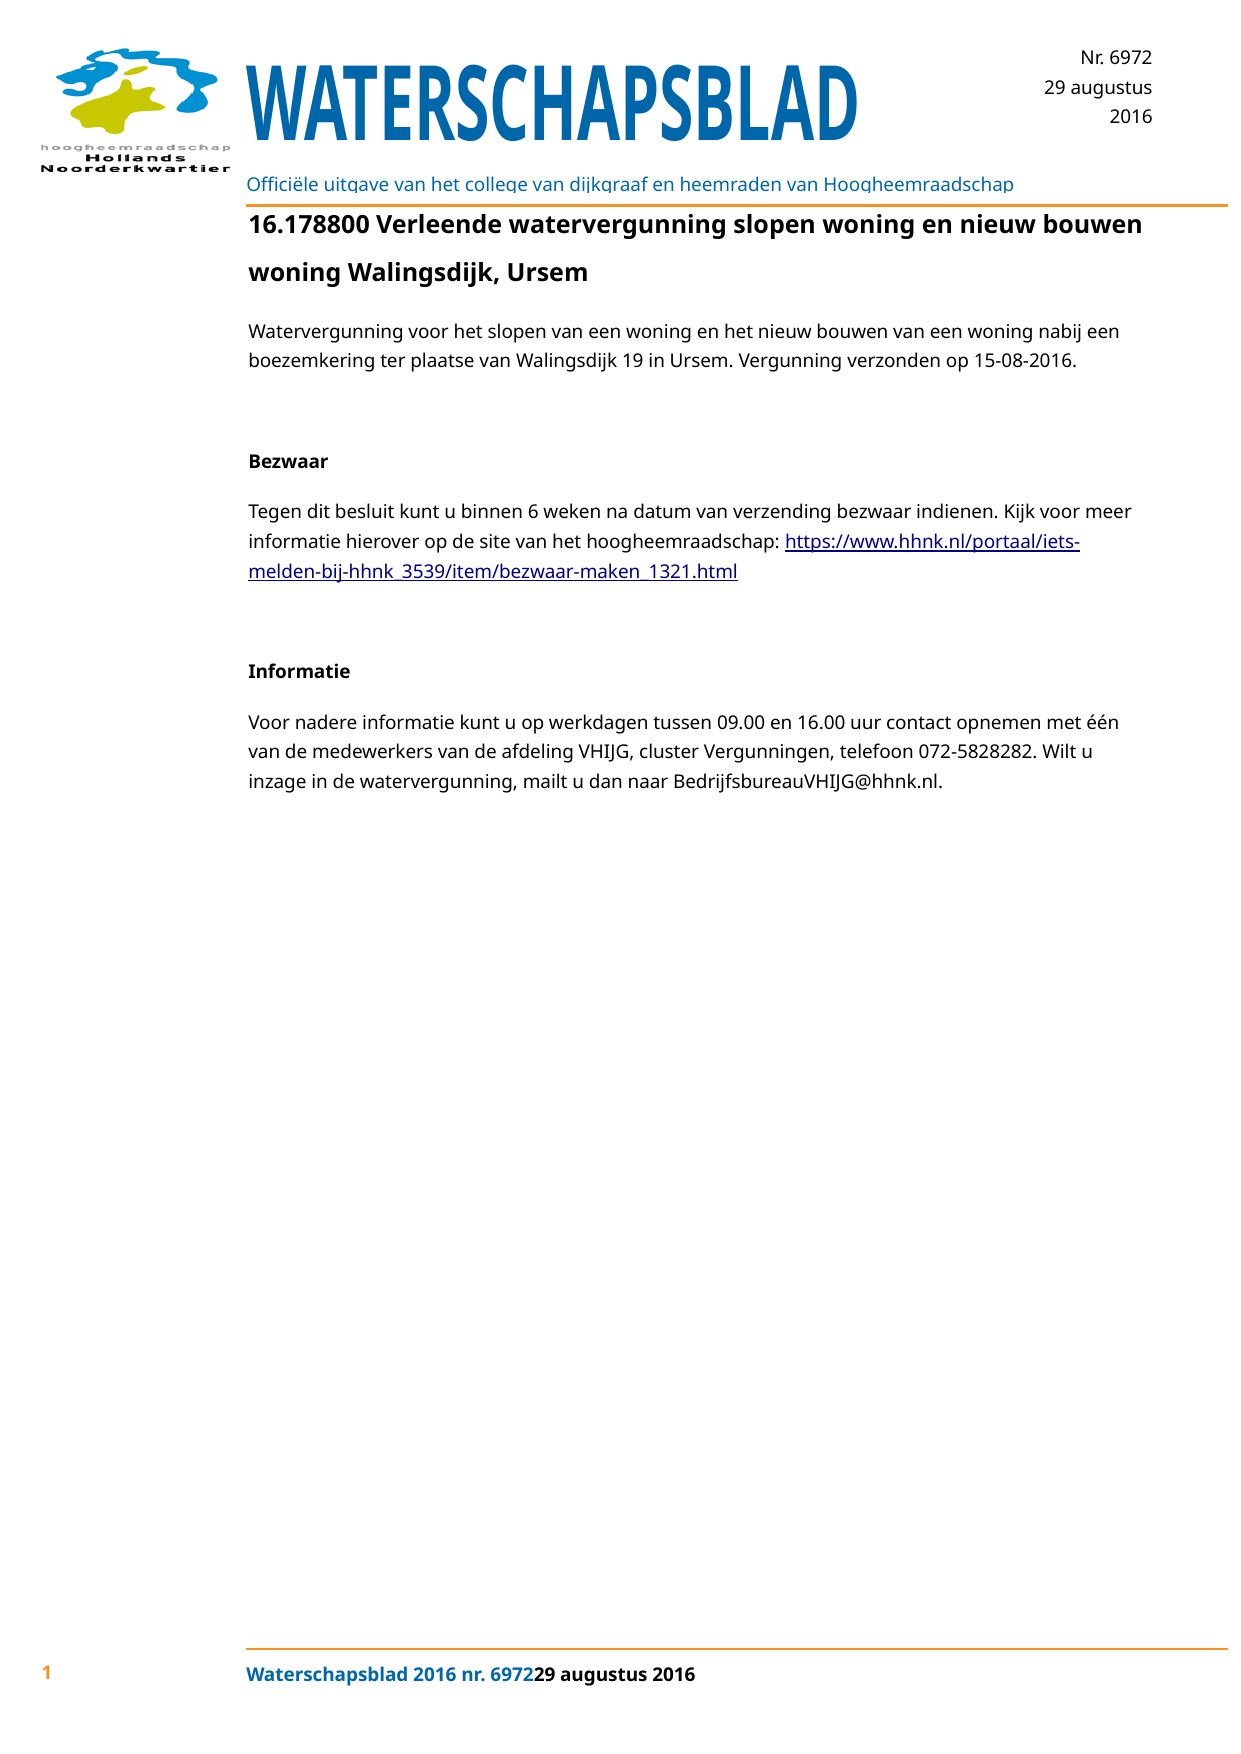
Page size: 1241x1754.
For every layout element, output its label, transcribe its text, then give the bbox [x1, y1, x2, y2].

text Informatie [248, 659, 1152, 684]
picture [41, 47, 231, 172]
text Watervergunning voor het slopen van een woning en het nieuw bouwen van een woning nabij een boezemkering ter plaatse van Walingsdijk 19 in Ursem. Vergunning verzonden op 15-08-2016. [248, 318, 1152, 373]
text Tegen dit besluit kunt u binnen 6 weken na datum van verzending bezwaar indienen. Kijk voor meer informatie hierover op de site van het hoogheemraadschap: https://www.hhnk.nl/portaal/iets-melden-bij-hhnk_3539/item/bezwaar-maken_1321.html [248, 499, 1152, 584]
text Bezwaar [248, 448, 1152, 474]
text Voor nadere informatie kunt u op werkdagen tussen 09.00 en 16.00 uur contact opnemen met één van de medewerkers van de afdeling VHIJG, cluster Vergunningen, telefoon 072-5828282. Wilt u inzage in de watervergunning, mailt u dan naar BedrijfsbureauVHIJG@hhnk.nl. [248, 709, 1152, 794]
text 16.178800 Verleende watervergunning slopen woning en nieuw bouwen woning Walingsdijk, Ursem [248, 207, 1152, 288]
